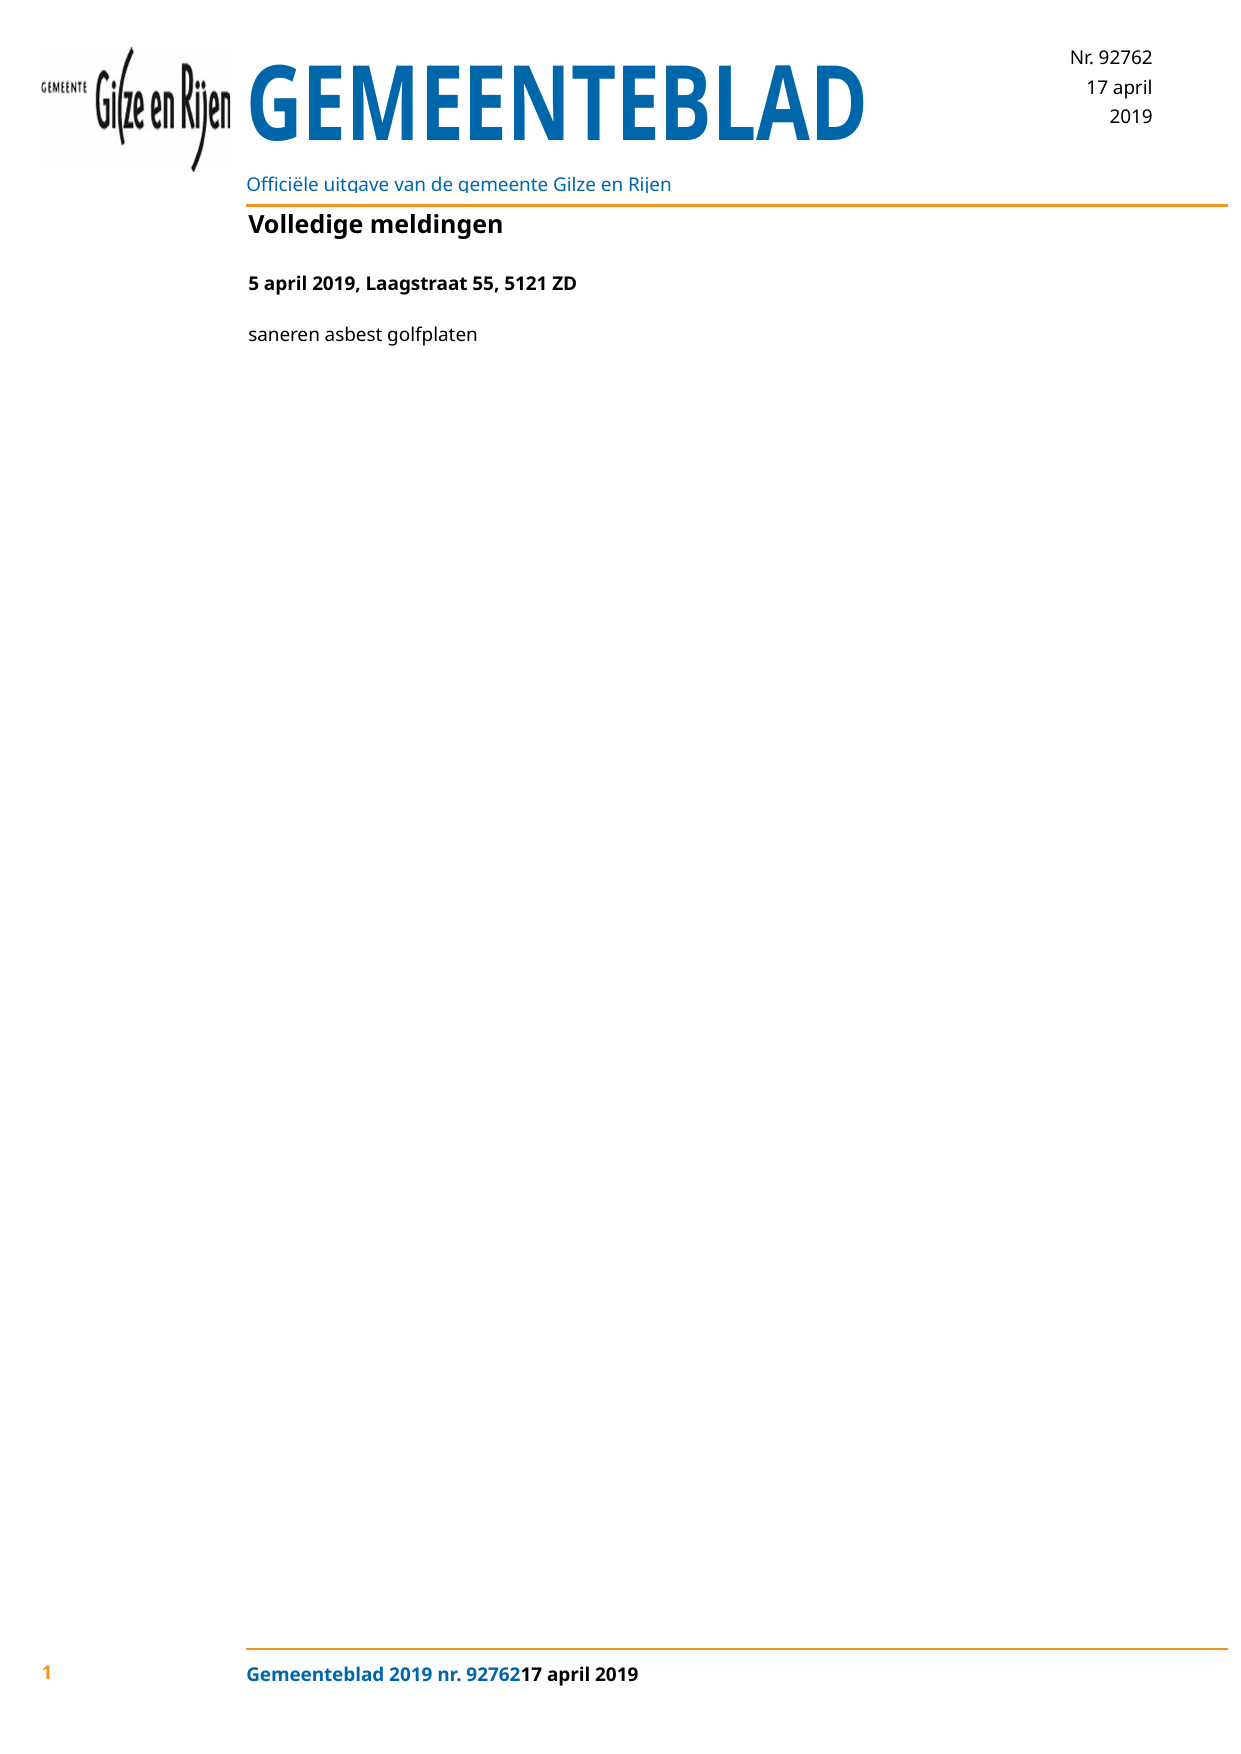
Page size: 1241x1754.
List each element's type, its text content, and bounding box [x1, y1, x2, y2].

text Volledige meldingen [248, 207, 1152, 241]
text 5 april 2019, Laagstraat 55, 5121 ZD [248, 270, 1152, 296]
text saneren asbest golfplaten [248, 321, 1152, 346]
picture [41, 47, 231, 172]
